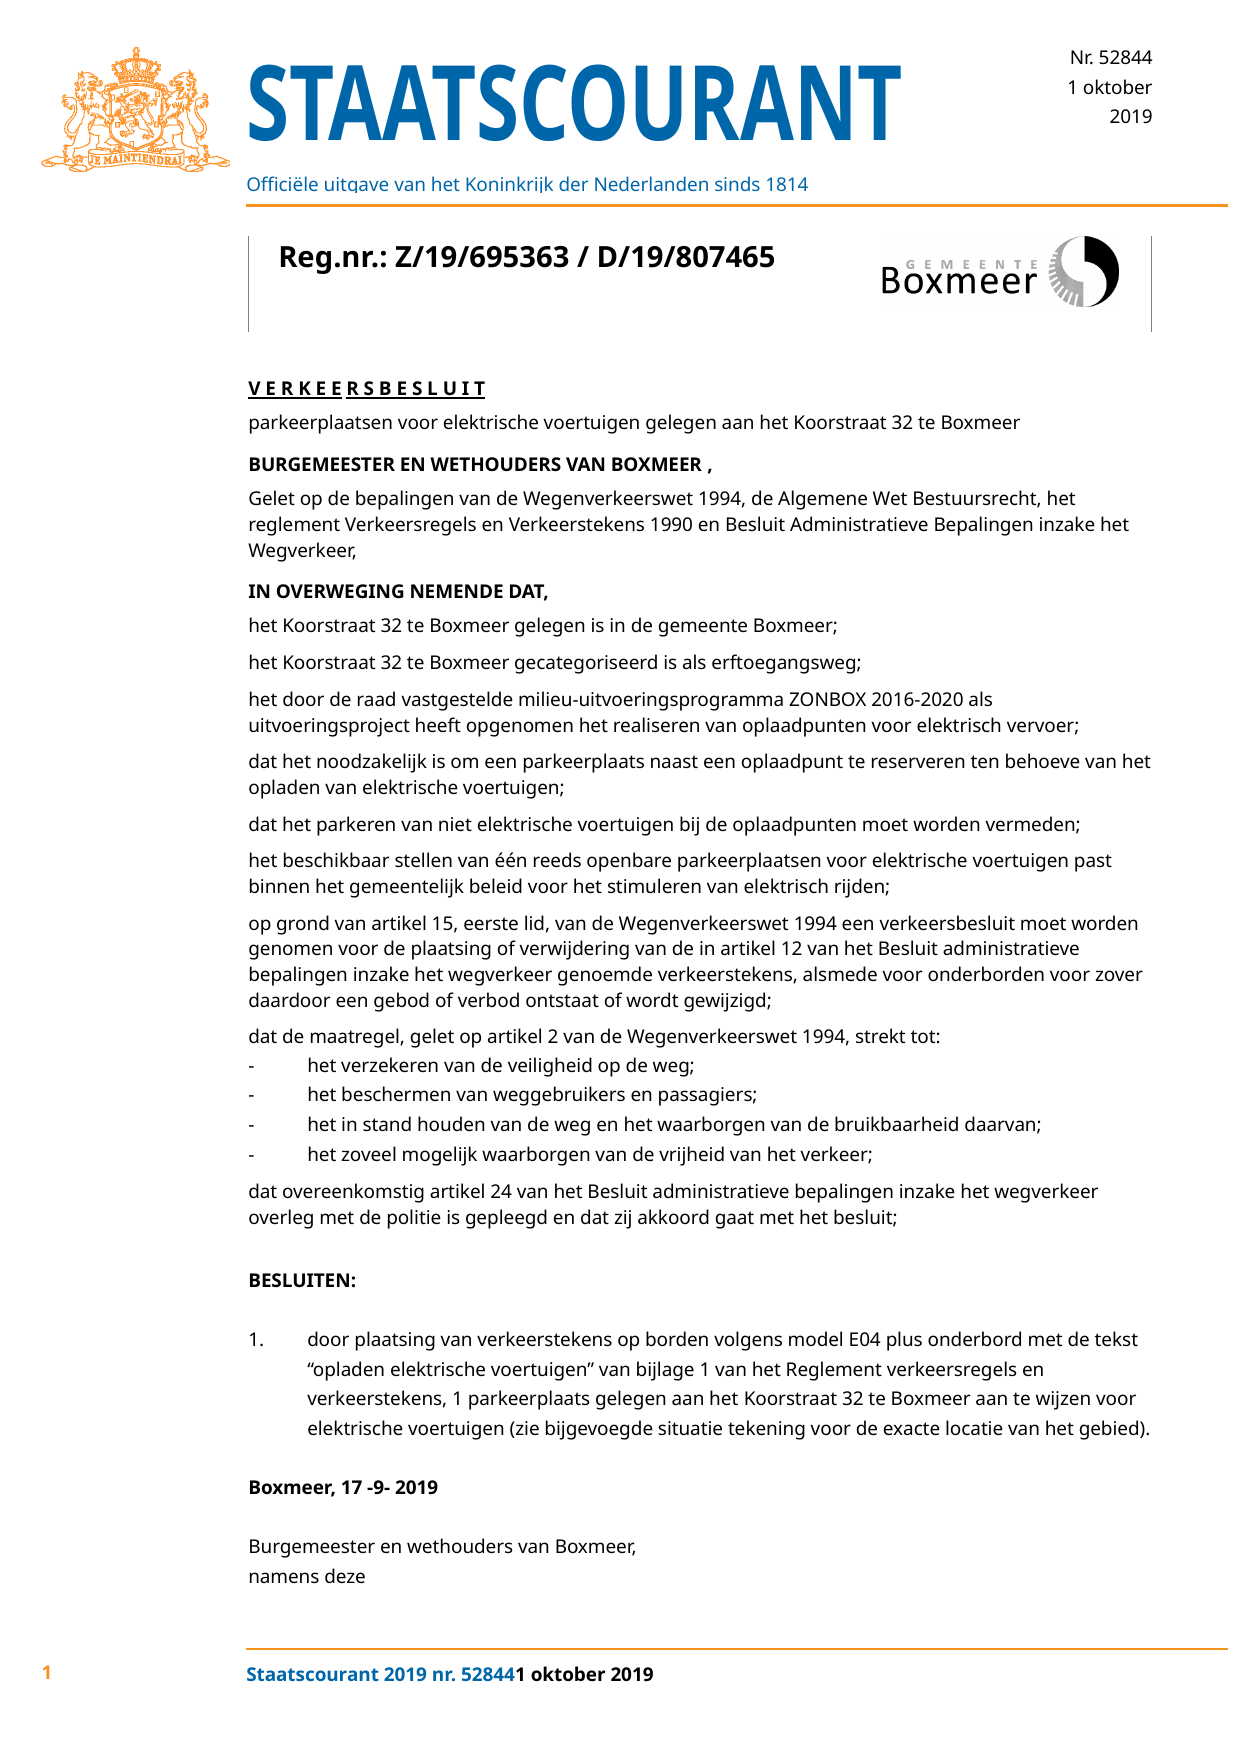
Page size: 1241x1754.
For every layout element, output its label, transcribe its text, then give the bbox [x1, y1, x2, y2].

text Boxmeer, 17 -9- 2019 [248, 1474, 1152, 1500]
text het Koorstraat 32 te Boxmeer gelegen is in de gemeente Boxmeer; [248, 613, 1152, 638]
text het Koorstraat 32 te Boxmeer gecategoriseerd is als erftoegangsweg; [248, 649, 1152, 675]
text V E R K E E R S B E S L U I T [248, 375, 1152, 401]
list het in stand houden van de weg en het waarborgen van de bruikbaarheid daarvan; [248, 1111, 1152, 1137]
text op grond van artikel 15, eerste lid, van de Wegenverkeerswet 1994 een verkeersbesluit moet worden genomen voor de plaatsing of verwijdering van de in artikel 12 van het Besluit administratieve bepalingen inzake het wegverkeer genoemde verkeerstekens, alsmede voor onderborden voor zover daardoor een gebod of verbod ontstaat of wordt gewijzigd; [248, 910, 1152, 1013]
text BESLUITEN: [248, 1267, 1152, 1293]
text het beschikbaar stellen van één reeds openbare parkeerplaatsen voor elektrische voertuigen past binnen het gemeentelijk beleid voor het stimuleren van elektrisch rijden; [248, 847, 1152, 899]
text Gelet op de bepalingen van de Wegenverkeerswet 1994, de Algemene Wet Bestuursrecht, het reglement Verkeersregels en Verkeerstekens 1990 en Besluit Administratieve Bepalingen inzake het Wegverkeer, [248, 485, 1152, 562]
list door plaatsing van verkeerstekens op borden volgens model E04 plus onderbord met de tekst “opladen elektrische voertuigen” van bijlage 1 van het Reglement verkeersregels en verkeerstekens, 1 parkeerplaats gelegen aan het Koorstraat 32 te Boxmeer aan te wijzen voor elektrische voertuigen (zie bijgevoegde situatie tekening voor de exacte locatie van het gebied). [248, 1326, 1152, 1441]
list het zoveel mogelijk waarborgen van de vrijheid van het verkeer; [248, 1141, 1152, 1167]
table_header Reg.nr.: Z/19/695363 / D/19/807465 [249, 236, 850, 332]
list het verzekeren van de veiligheid op de weg; [248, 1052, 1152, 1078]
text dat de maatregel, gelet op artikel 2 van de Wegenverkeerswet 1994, strekt tot: [248, 1024, 1152, 1049]
text namens deze [248, 1563, 1152, 1589]
text parkeerplaatsen voor elektrische voertuigen gelegen aan het Koorstraat 32 te Boxmeer [248, 409, 1152, 435]
text dat het parkeren van niet elektrische voertuigen bij de oplaadpunten moet worden vermeden; [248, 811, 1152, 837]
text het door de raad vastgestelde milieu-uitvoeringsprogramma ZONBOX 2016-2020 als uitvoeringsproject heeft opgenomen het realiseren van oplaadpunten voor elektrisch vervoer; [248, 686, 1152, 737]
text IN OVERWEGING NEMENDE DAT, [248, 579, 1152, 604]
text Burgemeester en wethouders van Boxmeer, [248, 1533, 1152, 1559]
picture [882, 236, 1119, 307]
table_header [850, 236, 1151, 332]
text dat het noodzakelijk is om een parkeerplaats naast een oplaadpunt te reserveren ten behoeve van het opladen van elektrische voertuigen; [248, 748, 1152, 800]
picture [41, 47, 231, 172]
text BURGEMEESTER EN WETHOUDERS VAN BOXMEER , [248, 451, 1152, 477]
text dat overeenkomstig artikel 24 van het Besluit administratieve bepalingen inzake het wegverkeer overleg met de politie is gepleegd en dat zij akkoord gaat met het besluit; [248, 1179, 1152, 1230]
list het beschermen van weggebruikers en passagiers; [248, 1082, 1152, 1107]
